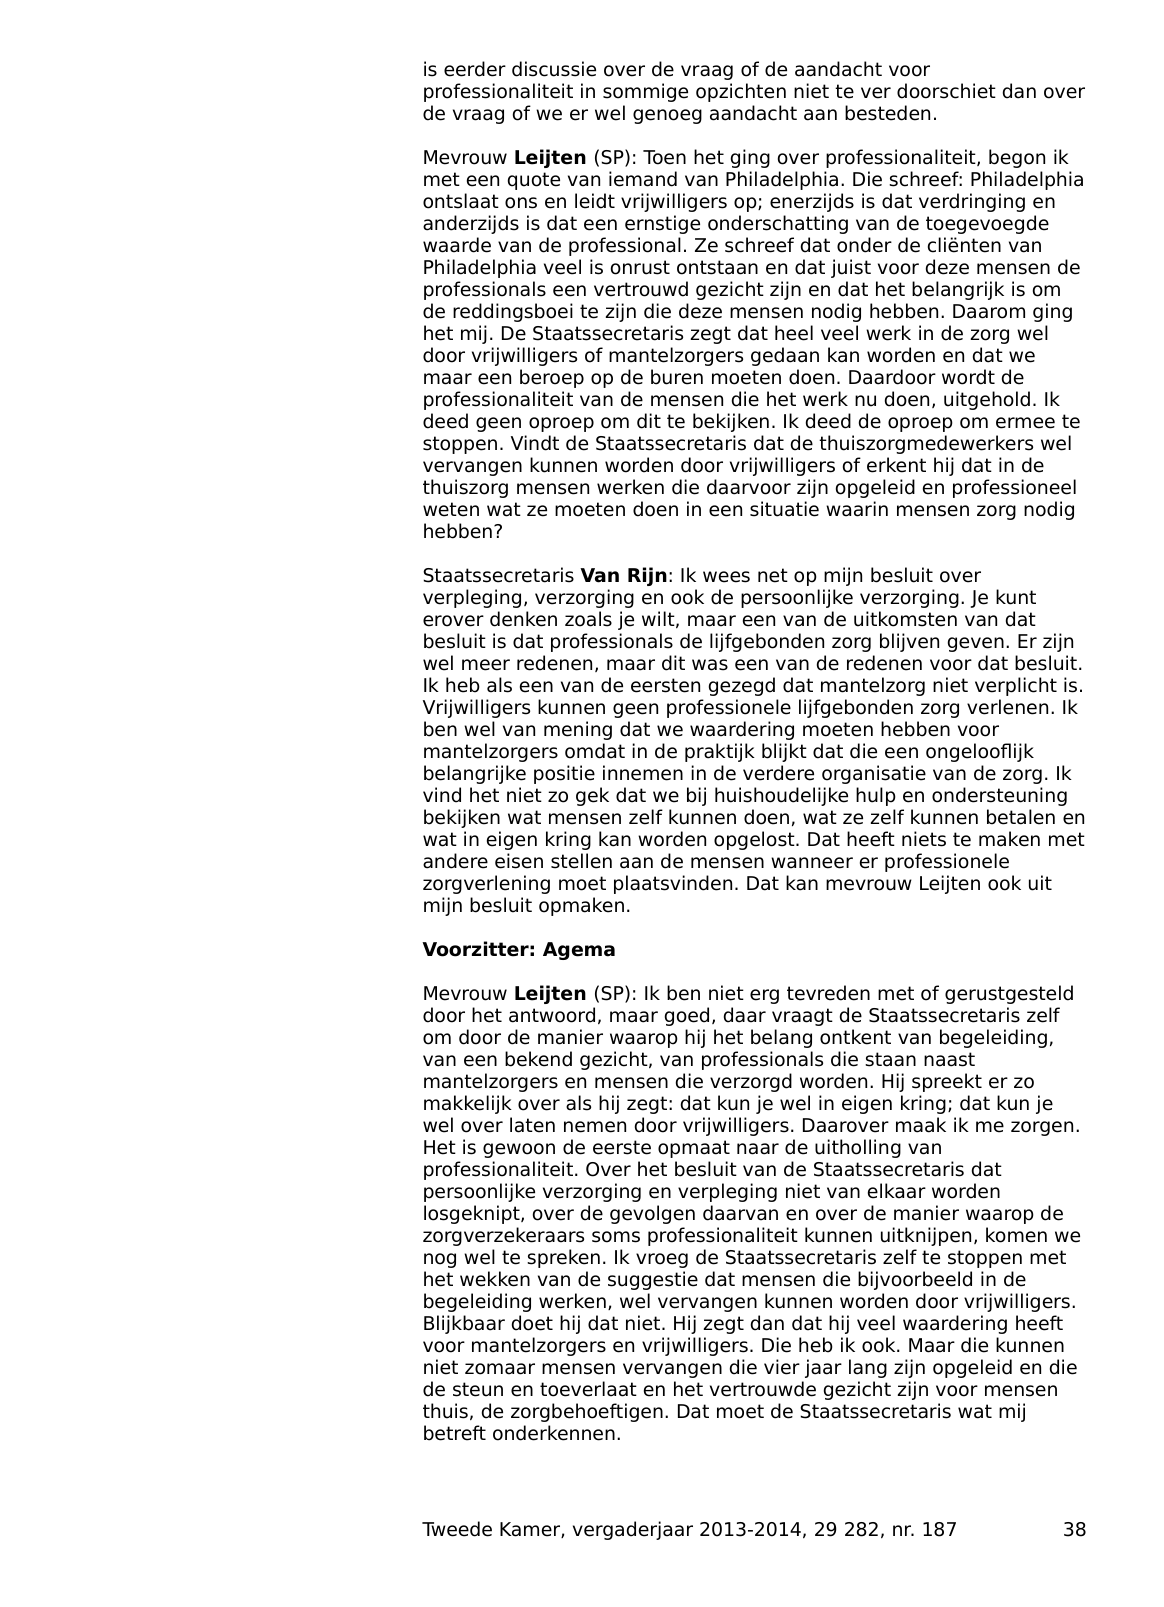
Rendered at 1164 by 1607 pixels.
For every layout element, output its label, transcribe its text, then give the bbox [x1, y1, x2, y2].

text Voorzitter: Agema [422, 939, 1087, 961]
text Mevrouw Leijten (SP): Toen het ging over professionaliteit, begon ik met een quote van iemand van Philadelphia. Die schreef: Philadelphia ontslaat ons en leidt vrijwilligers op; enerzijds is dat verdringing en anderzijds is dat een ernstige onderschatting van de toegevoegde waarde van de professional. Ze schreef dat onder de cliënten van Philadelphia veel is onrust ontstaan en dat juist voor deze mensen de professionals een vertrouwd gezicht zijn en dat het belangrijk is om de reddingsboei te zijn die deze mensen nodig hebben. Daarom ging het mij. De Staatssecretaris zegt dat heel veel werk in de zorg wel door vrijwilligers of mantelzorgers gedaan kan worden en dat we maar een beroep op de buren moeten doen. Daardoor wordt de professionaliteit van de mensen die het werk nu doen, uitgehold. Ik deed geen oproep om dit te bekijken. Ik deed de oproep om ermee te stoppen. Vindt de Staatssecretaris dat de thuiszorgmedewerkers wel vervangen kunnen worden door vrijwilligers of erkent hij dat in de thuiszorg mensen werken die daarvoor zijn opgeleid en professioneel weten wat ze moeten doen in een situatie waarin mensen zorg nodig hebben? [422, 147, 1087, 543]
text is eerder discussie over de vraag of de aandacht voor professionaliteit in sommige opzichten niet te ver doorschiet dan over de vraag of we er wel genoeg aandacht aan besteden. [422, 59, 1087, 125]
text Staatssecretaris Van Rijn: Ik wees net op mijn besluit over verpleging, verzorging en ook de persoonlijke verzorging. Je kunt erover denken zoals je wilt, maar een van de uitkomsten van dat besluit is dat professionals de lijfgebonden zorg blijven geven. Er zijn wel meer redenen, maar dit was een van de redenen voor dat besluit. Ik heb als een van de eersten gezegd dat mantelzorg niet verplicht is. Vrijwilligers kunnen geen professionele lijfgebonden zorg verlenen. Ik ben wel van mening dat we waardering moeten hebben voor mantelzorgers omdat in de praktijk blijkt dat die een ongelooflijk belangrijke positie innemen in de verdere organisatie van de zorg. Ik vind het niet zo gek dat we bij huishoudelijke hulp en ondersteuning bekijken wat mensen zelf kunnen doen, wat ze zelf kunnen betalen en wat in eigen kring kan worden opgelost. Dat heeft niets te maken met andere eisen stellen aan de mensen wanneer er professionele zorgverlening moet plaatsvinden. Dat kan mevrouw Leijten ook uit mijn besluit opmaken. [422, 565, 1087, 917]
text Mevrouw Leijten (SP): Ik ben niet erg tevreden met of gerustgesteld door het antwoord, maar goed, daar vraagt de Staatssecretaris zelf om door de manier waarop hij het belang ontkent van begeleiding, van een bekend gezicht, van professionals die staan naast mantelzorgers en mensen die verzorgd worden. Hij spreekt er zo makkelijk over als hij zegt: dat kun je wel in eigen kring; dat kun je wel over laten nemen door vrijwilligers. Daarover maak ik me zorgen. Het is gewoon de eerste opmaat naar de uitholling van professionaliteit. Over het besluit van de Staatssecretaris dat persoonlijke verzorging en verpleging niet van elkaar worden losgeknipt, over de gevolgen daarvan en over de manier waarop de zorgverzekeraars soms professionaliteit kunnen uitknijpen, komen we nog wel te spreken. Ik vroeg de Staatssecretaris zelf te stoppen met het wekken van de suggestie dat mensen die bijvoorbeeld in de begeleiding werken, wel vervangen kunnen worden door vrijwilligers. Blijkbaar doet hij dat niet. Hij zegt dan dat hij veel waardering heeft voor mantelzorgers en vrijwilligers. Die heb ik ook. Maar die kunnen niet zomaar mensen vervangen die vier jaar lang zijn opgeleid en die de steun en toeverlaat en het vertrouwde gezicht zijn voor mensen thuis, de zorgbehoeftigen. Dat moet de Staatssecretaris wat mij betreft onderkennen. [422, 983, 1087, 1444]
